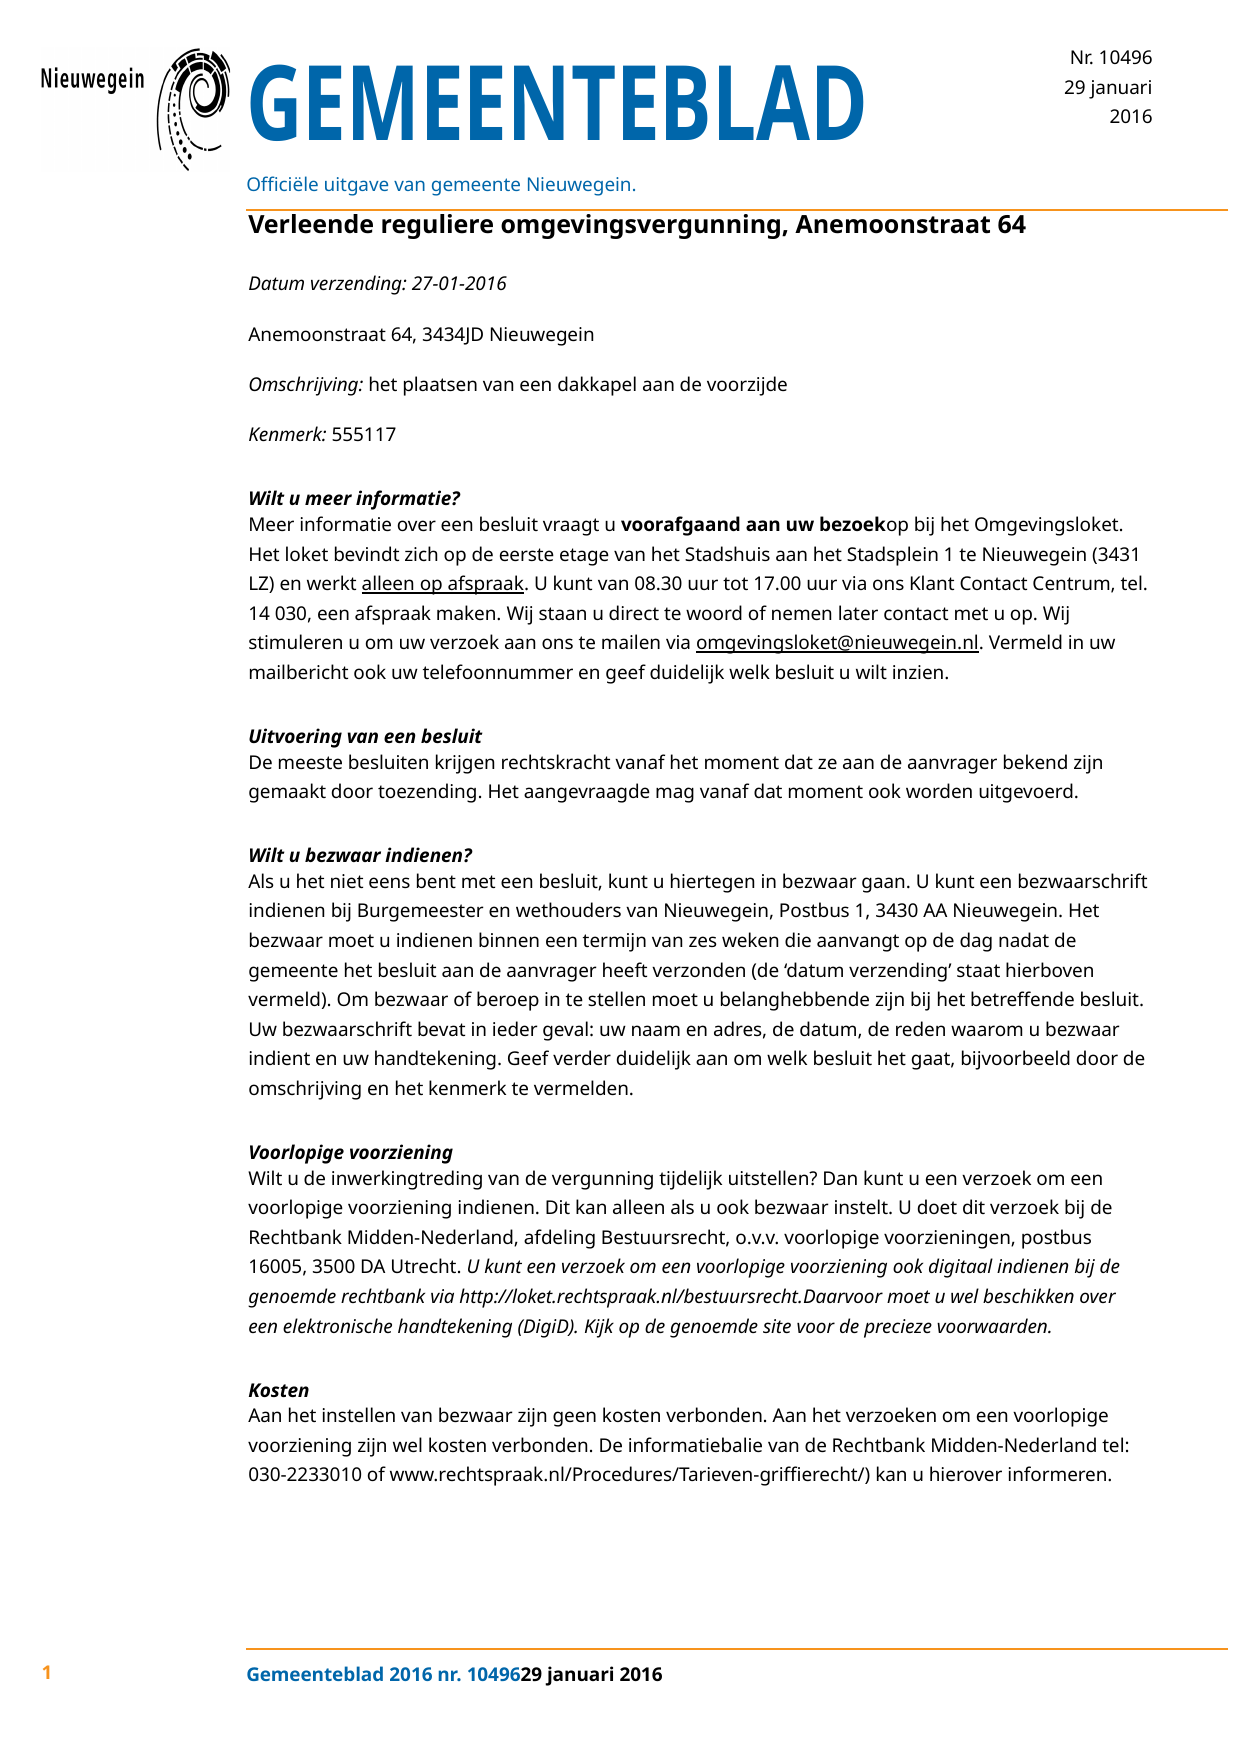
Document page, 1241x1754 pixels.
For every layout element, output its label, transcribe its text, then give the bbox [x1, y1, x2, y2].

text Verleende reguliere omgevingsvergunning, Anemoonstraat 64 [248, 211, 1152, 241]
text Aan het instellen van bezwaar zijn geen kosten verbonden. Aan het verzoeken om een voorlopige voorziening zijn wel kosten verbonden. De informatiebalie van de Rechtbank Midden-Nederland tel: 030-2233010 of www.rechtspraak.nl/Procedures/Tarieven-griffierecht/) kan u hierover informeren. [248, 1402, 1152, 1487]
text Wilt u meer informatie? [248, 486, 1152, 511]
text Datum verzending: 27-01-2016 [248, 270, 1152, 296]
text Anemoonstraat 64, 3434JD Nieuwegein [248, 321, 1152, 346]
text Als u het niet eens bent met een besluit, kunt u hiertegen in bezwaar gaan. U kunt een bezwaarschrift indienen bij Burgemeester en wethouders van Nieuwegein, Postbus 1, 3430 AA Nieuwegein. Het bezwaar moet u indienen binnen een termijn van zes weken die aanvangt op de dag nadat de gemeente het besluit aan de aanvrager heeft verzonden (de ‘datum verzending’ staat hierboven vermeld). Om bezwaar of beroep in te stellen moet u belanghebbende zijn bij het betreffende besluit. Uw bezwaarschrift bevat in ieder geval: uw naam en adres, de datum, de reden waarom u bezwaar indient en uw handtekening. Geef verder duidelijk aan om welk besluit het gaat, bijvoorbeeld door de omschrijving en het kenmerk te vermelden. [248, 868, 1152, 1101]
text De meeste besluiten krijgen rechtskracht vanaf het moment dat ze aan de aanvrager bekend zijn gemaakt door toezending. Het aangevraagde mag vanaf dat moment ook worden uitgevoerd. [248, 749, 1152, 804]
text Uitvoering van een besluit [248, 723, 1152, 749]
text Meer informatie over een besluit vraagt u voorafgaand aan uw bezoekop bij het Omgevingsloket. Het loket bevindt zich op de eerste etage van het Stadshuis aan het Stadsplein 1 te Nieuwegein (3431 LZ) en werkt alleen op afspraak. U kunt van 08.30 uur tot 17.00 uur via ons Klant Contact Centrum, tel. 14 030, een afspraak maken. Wij staan u direct te woord of nemen later contact met u op. Wij stimuleren u om uw verzoek aan ons te mailen via omgevingsloket@nieuwegein.nl. Vermeld in uw mailbericht ook uw telefoonnummer en geef duidelijk welk besluit u wilt inzien. [248, 511, 1152, 685]
text Voorlopige voorziening [248, 1139, 1152, 1165]
text Wilt u de inwerkingtreding van de vergunning tijdelijk uitstellen? Dan kunt u een verzoek om een voorlopige voorziening indienen. Dit kan alleen als u ook bezwaar instelt. U doet dit verzoek bij de Rechtbank Midden-Nederland, afdeling Bestuursrecht, o.v.v. voorlopige voorzieningen, postbus 16005, 3500 DA Utrecht. U kunt een verzoek om een voorlopige voorziening ook digitaal indienen bij de genoemde rechtbank via http://loket.rechtspraak.nl/bestuursrecht.Daarvoor moet u wel beschikken over een elektronische handtekening (DigiD). Kijk op de genoemde site voor de precieze voorwaarden. [248, 1165, 1152, 1338]
text Kosten [248, 1377, 1152, 1402]
text Omschrijving: het plaatsen van een dakkapel aan de voorzijde [248, 371, 1152, 397]
text Kenmerk: 555117 [248, 422, 1152, 447]
picture [41, 47, 231, 172]
text Wilt u bezwaar indienen? [248, 842, 1152, 868]
